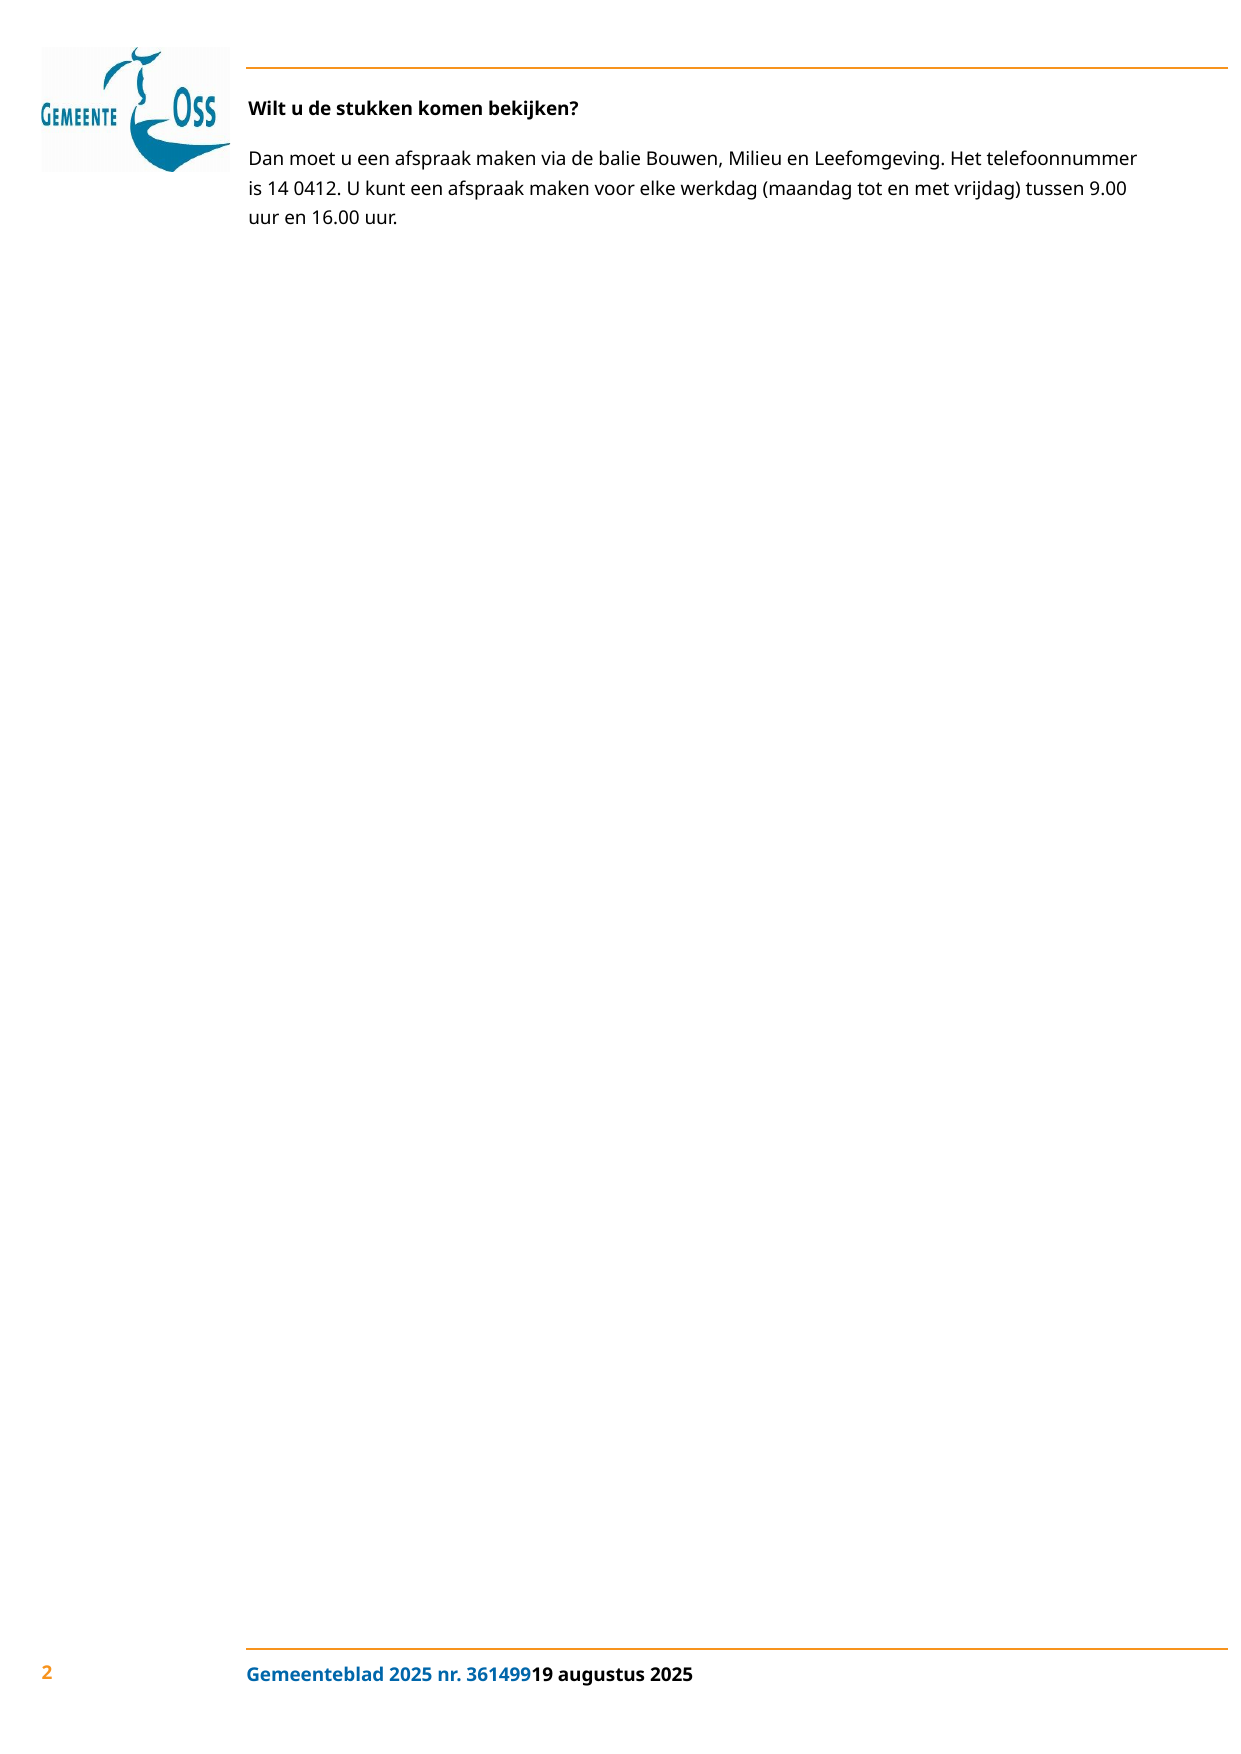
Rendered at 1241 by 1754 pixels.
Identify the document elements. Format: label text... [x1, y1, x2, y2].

text Wilt u de stukken komen bekijken? [248, 95, 1152, 121]
picture [41, 47, 231, 172]
text Dan moet u een afspraak maken via de balie Bouwen, Milieu en Leefomgeving. Het telefoonnummer is 14 0412. U kunt een afspraak maken voor elke werkdag (maandag tot en met vrijdag) tussen 9.00 uur en 16.00 uur. [248, 145, 1152, 230]
